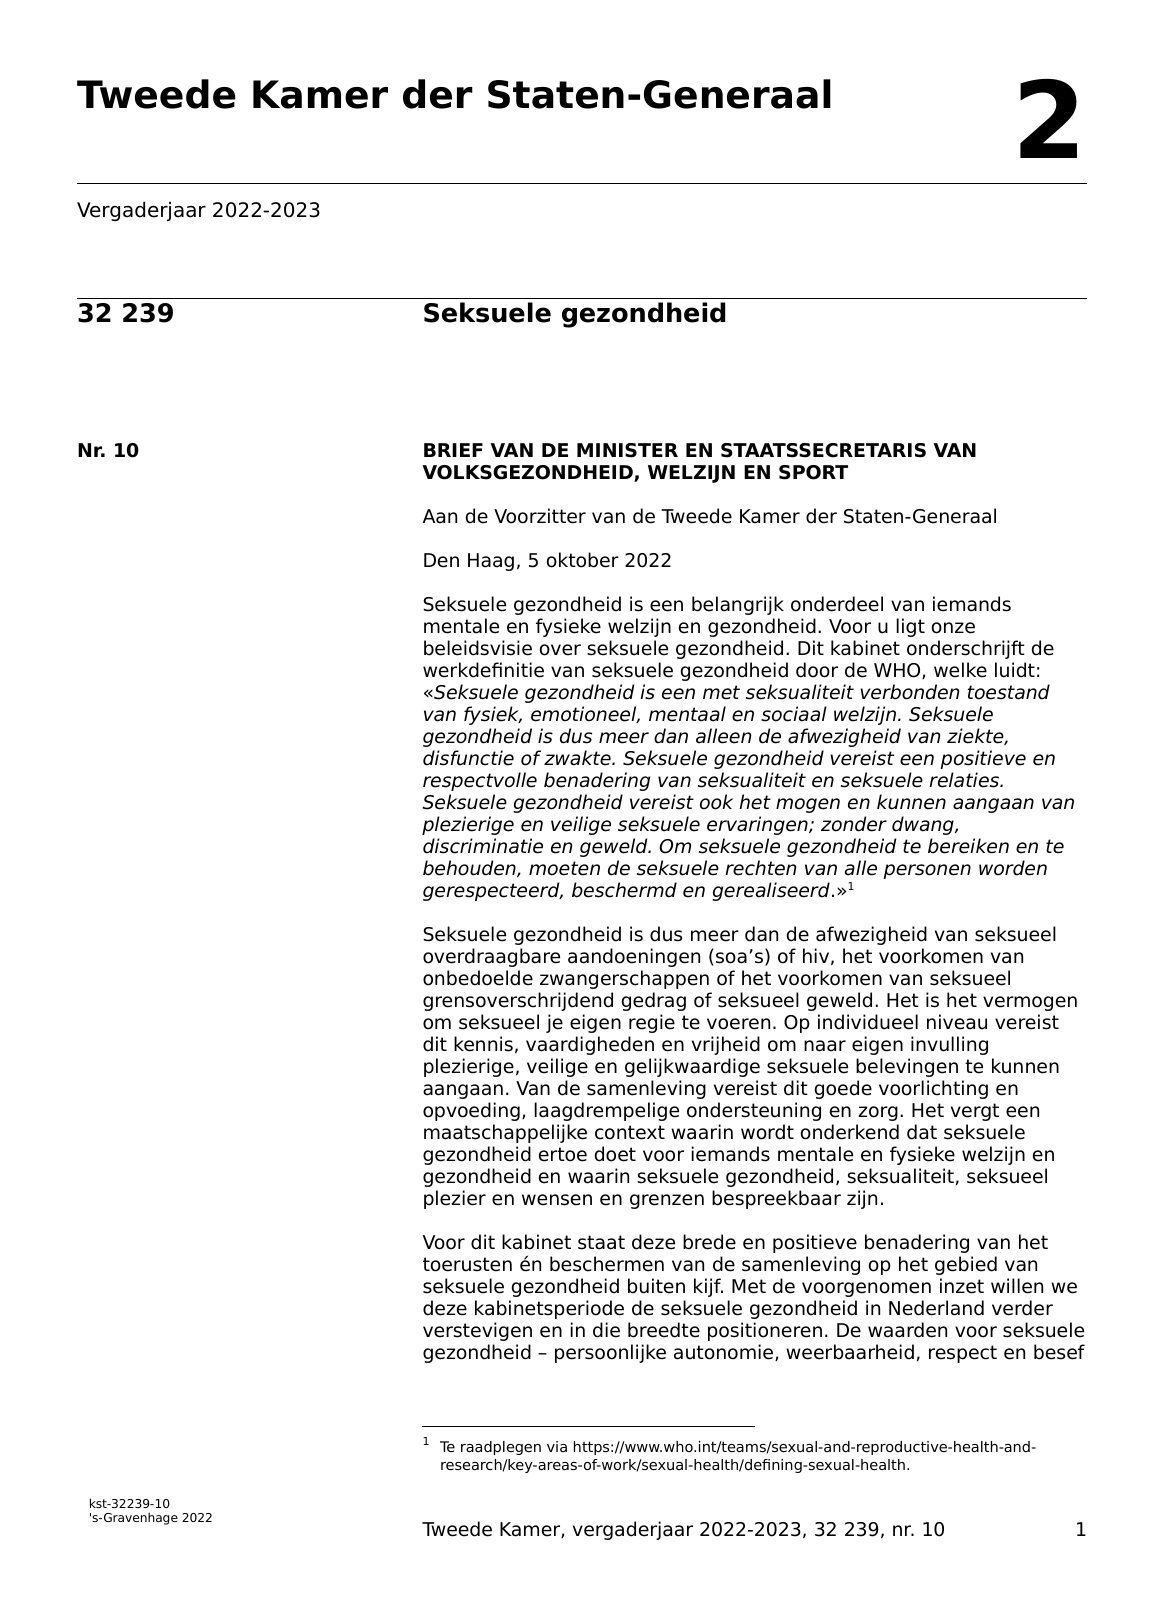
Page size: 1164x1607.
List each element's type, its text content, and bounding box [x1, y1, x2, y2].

table_cell Vergaderjaar 2022-2023 [77, 184, 1087, 298]
table_header 2 [886, 59, 1087, 183]
subtitle Nr. 10 BRIEF VAN DE MINISTER EN STAATSSECRETARIS VAN VOLKSGEZONDHEID, WELZIJN EN SPORT [77, 440, 1087, 484]
text Den Haag, 5 oktober 2022 [422, 550, 1087, 572]
text Voor dit kabinet staat deze brede en positieve benadering van het toerusten én beschermen van de samenleving op het gebied van seksuele gezondheid buiten kijf. Met de voorgenomen inzet willen we deze kabinetsperiode de seksuele gezondheid in Nederland verder verstevigen en in die breedte positioneren. De waarden voor seksuele gezondheid – persoonlijke autonomie, weerbaarheid, respect en besef [422, 1232, 1087, 1364]
text kst-32239-10 [88, 1497, 323, 1511]
subtitle 32 239 Seksuele gezondheid [77, 299, 1087, 329]
text Seksuele gezondheid is een belangrijk onderdeel van iemands mentale en fysieke welzijn en gezondheid. Voor u ligt onze beleidsvisie over seksuele gezondheid. Dit kabinet onderschrijft de werkdefinitie van seksuele gezondheid door de WHO, welke luidt: «Seksuele gezondheid is een met seksualiteit verbonden toestand van fysiek, emotioneel, mentaal en sociaal welzijn. Seksuele gezondheid is dus meer dan alleen de afwezigheid van ziekte, disfunctie of zwakte. Seksuele gezondheid vereist een positieve en respectvolle benadering van seksualiteit en seksuele relaties. Seksuele gezondheid vereist ook het mogen en kunnen aangaan van plezierige en veilige seksuele ervaringen; zonder dwang, discriminatie en geweld. Om seksuele gezondheid te bereiken en te behouden, moeten de seksuele rechten van alle personen worden gerespecteerd, beschermd en gerealiseerd.» [422, 594, 1087, 902]
text Te raadplegen via https://www.who.int/teams/sexual-and-reproductive-health-and-research/key-areas-of-work/sexual-health/defining-sexual-health. [422, 1435, 1087, 1474]
text 's-Gravenhage 2022 [88, 1511, 323, 1525]
text Aan de Voorzitter van de Tweede Kamer der Staten-Generaal [422, 506, 1087, 528]
table_header Tweede Kamer der Staten-Generaal [77, 59, 886, 183]
text Seksuele gezondheid is dus meer dan de afwezigheid van seksueel overdraagbare aandoeningen (soa’s) of hiv, het voorkomen van onbedoelde zwangerschappen of het voorkomen van seksueel grensoverschrijdend gedrag of seksueel geweld. Het is het vermogen om seksueel je eigen regie te voeren. Op individueel niveau vereist dit kennis, vaardigheden en vrijheid om naar eigen invulling plezierige, veilige en gelijkwaardige seksuele belevingen te kunnen aangaan. Van de samenleving vereist dit goede voorlichting en opvoeding, laagdrempelige ondersteuning en zorg. Het vergt een maatschappelijke context waarin wordt onderkend dat seksuele gezondheid ertoe doet voor iemands mentale en fysieke welzijn en gezondheid en waarin seksuele gezondheid, seksualiteit, seksueel plezier en wensen en grenzen bespreekbaar zijn. [422, 924, 1087, 1210]
